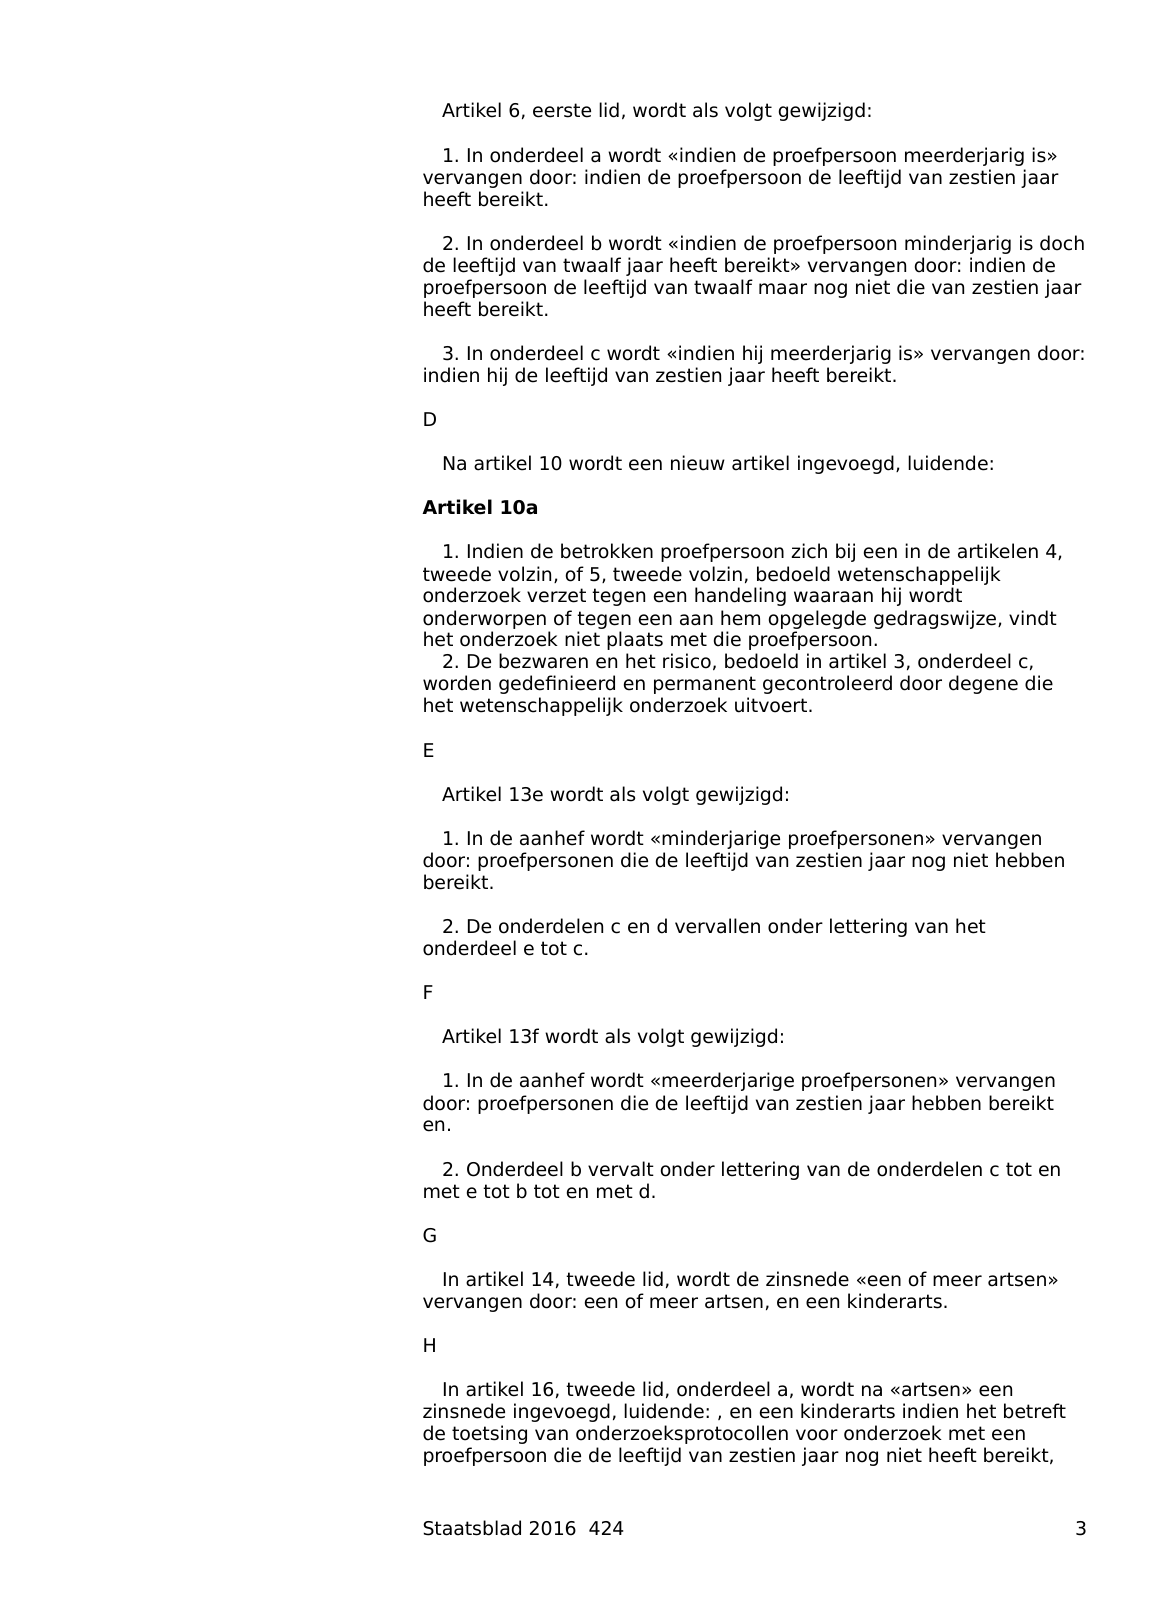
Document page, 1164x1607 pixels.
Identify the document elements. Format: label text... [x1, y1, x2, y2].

text In artikel 16, tweede lid, onderdeel a, wordt na «artsen» een zinsnede ingevoegd, luidende: , en een kinderarts indien het betreft de toetsing van onderzoeksprotocollen voor onderzoek met een proefpersoon die de leeftijd van zestien jaar nog niet heeft bereikt, [422, 1379, 1087, 1467]
text 2. In onderdeel b wordt «indien de proefpersoon minderjarig is doch de leeftijd van twaalf jaar heeft bereikt» vervangen door: indien de proefpersoon de leeftijd van twaalf maar nog niet die van zestien jaar heeft bereikt. [422, 233, 1087, 321]
text 3. In onderdeel c wordt «indien hij meerderjarig is» vervangen door: indien hij de leeftijd van zestien jaar heeft bereikt. [422, 343, 1087, 387]
text 2. De onderdelen c en d vervallen onder lettering van het onderdeel e tot c. [422, 916, 1087, 960]
text E [422, 739, 1087, 761]
text 1. In de aanhef wordt «minderjarige proefpersonen» vervangen door: proefpersonen die de leeftijd van zestien jaar nog niet hebben bereikt. [422, 828, 1087, 894]
text Artikel 6, eerste lid, wordt als volgt gewijzigd: [422, 100, 1087, 122]
subtitle Artikel 10a [422, 497, 1087, 519]
text Na artikel 10 wordt een nieuw artikel ingevoegd, luidende: [422, 453, 1087, 475]
text 1. Indien de betrokken proefpersoon zich bij een in de artikelen 4, tweede volzin, of 5, tweede volzin, bedoeld wetenschappelijk onderzoek verzet tegen een handeling waaraan hij wordt onderworpen of tegen een aan hem opgelegde gedragswijze, vindt het onderzoek niet plaats met die proefpersoon. [422, 541, 1087, 651]
text Artikel 13e wordt als volgt gewijzigd: [422, 784, 1087, 806]
text 1. In de aanhef wordt «meerderjarige proefpersonen» vervangen door: proefpersonen die de leeftijd van zestien jaar hebben bereikt en. [422, 1070, 1087, 1136]
text G [422, 1225, 1087, 1247]
text F [422, 982, 1087, 1004]
text 2. De bezwaren en het risico, bedoeld in artikel 3, onderdeel c, worden gedefinieerd en permanent gecontroleerd door degene die het wetenschappelijk onderzoek uitvoert. [422, 651, 1087, 717]
text 1. In onderdeel a wordt «indien de proefpersoon meerderjarig is» vervangen door: indien de proefpersoon de leeftijd van zestien jaar heeft bereikt. [422, 144, 1087, 211]
text D [422, 409, 1087, 431]
text In artikel 14, tweede lid, wordt de zinsnede «een of meer artsen» vervangen door: een of meer artsen, en een kinderarts. [422, 1269, 1087, 1313]
text H [422, 1335, 1087, 1357]
text 2. Onderdeel b vervalt onder lettering van de onderdelen c tot en met e tot b tot en met d. [422, 1158, 1087, 1202]
text Artikel 13f wordt als volgt gewijzigd: [422, 1026, 1087, 1048]
